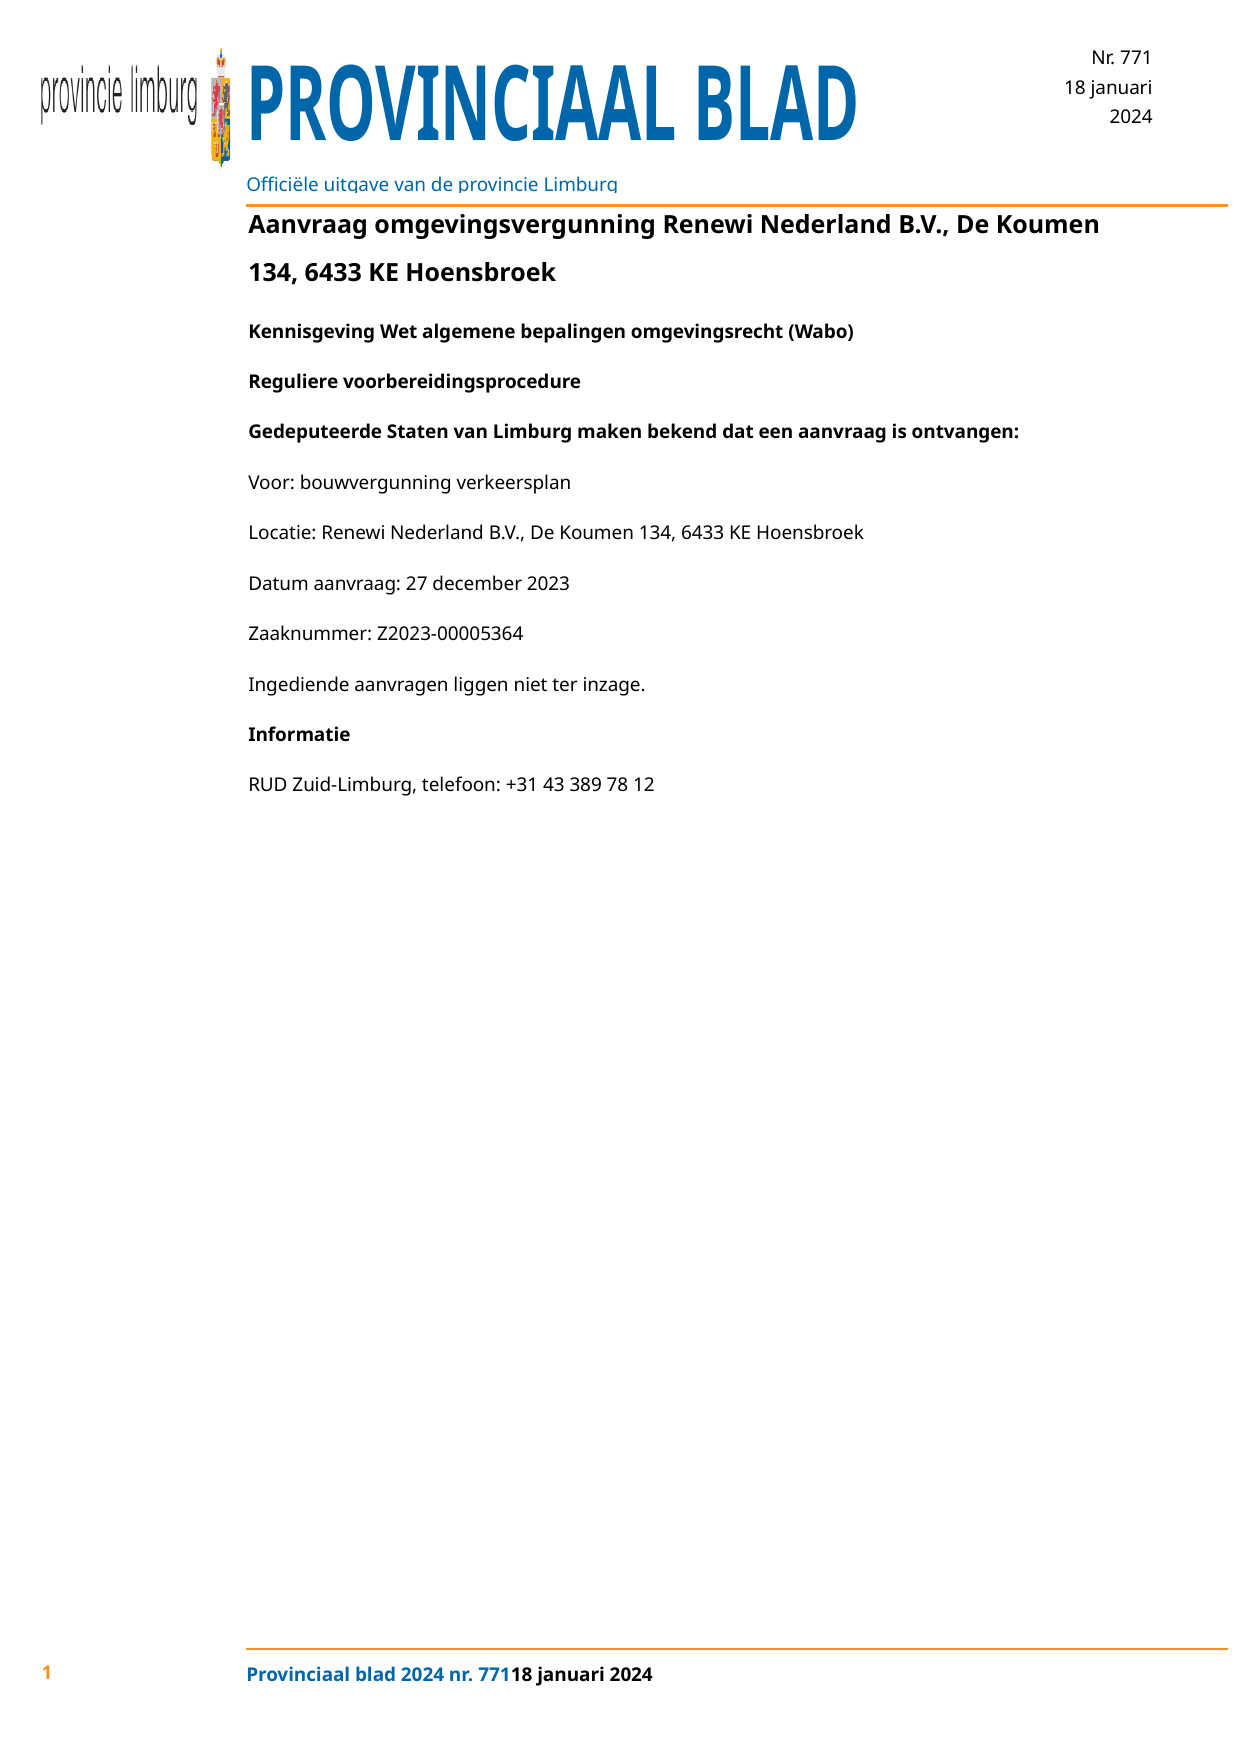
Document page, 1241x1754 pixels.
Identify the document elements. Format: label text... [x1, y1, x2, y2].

text RUD Zuid-Limburg, telefoon: +31 43 389 78 12 [248, 772, 1152, 797]
picture [41, 47, 231, 172]
text Aanvraag omgevingsvergunning Renewi Nederland B.V., De Koumen 134, 6433 KE Hoensbroek [248, 207, 1152, 288]
text Gedeputeerde Staten van Limburg maken bekend dat een aanvraag is ontvangen: [248, 419, 1152, 444]
text Zaaknummer: Z2023-00005364 [248, 620, 1152, 646]
text Ingediende aanvragen liggen niet ter inzage. [248, 671, 1152, 697]
text Locatie: Renewi Nederland B.V., De Koumen 134, 6433 KE Hoensbroek [248, 519, 1152, 545]
text Datum aanvraag: 27 december 2023 [248, 570, 1152, 596]
text Informatie [248, 721, 1152, 747]
text Kennisgeving Wet algemene bepalingen omgevingsrecht (Wabo) [248, 318, 1152, 344]
text Voor: bouwvergunning verkeersplan [248, 469, 1152, 495]
text Reguliere voorbereidingsprocedure [248, 368, 1152, 394]
